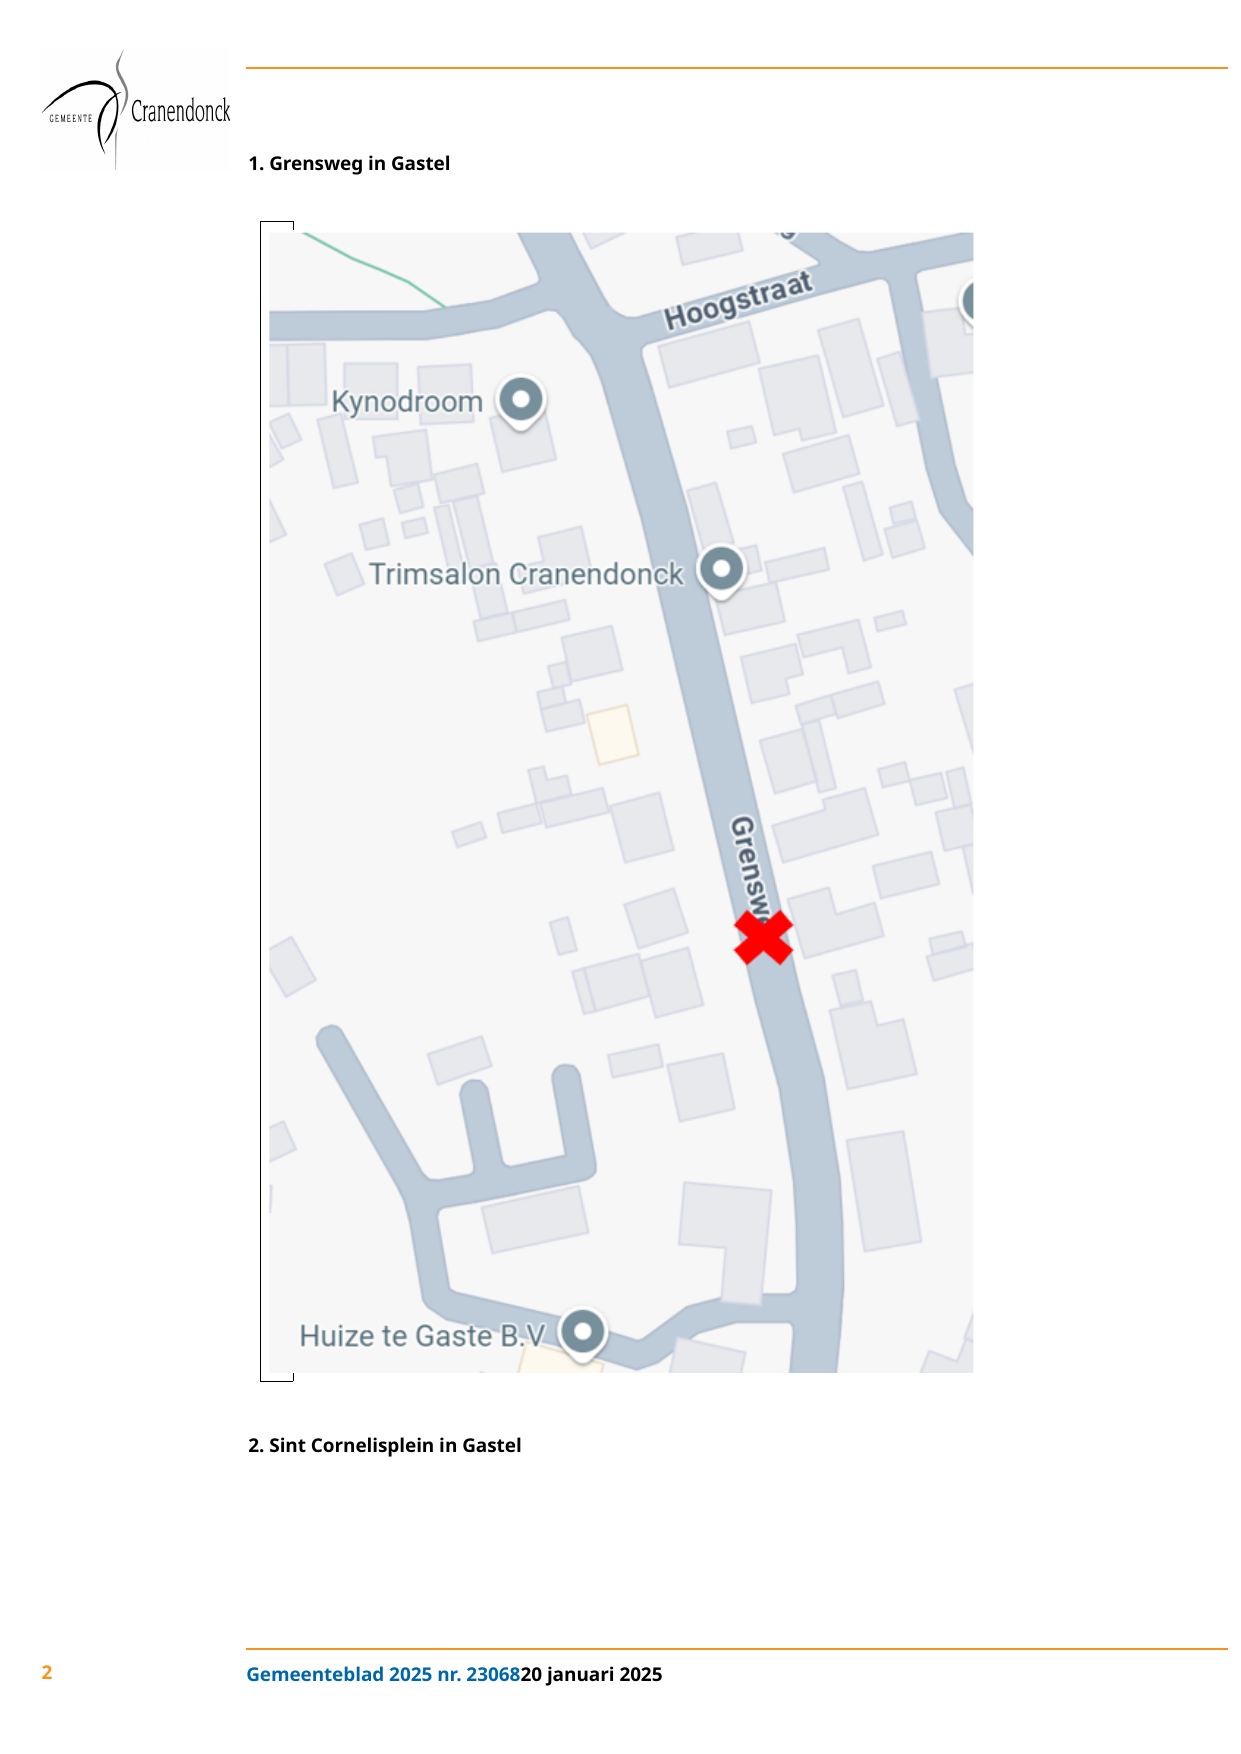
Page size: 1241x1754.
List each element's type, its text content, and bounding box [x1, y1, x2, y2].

text 2. Sint Cornelisplein in Gastel [248, 1432, 1152, 1458]
picture [268, 230, 978, 1373]
text 1. Grensweg in Gastel [248, 150, 1152, 176]
picture [41, 47, 231, 172]
